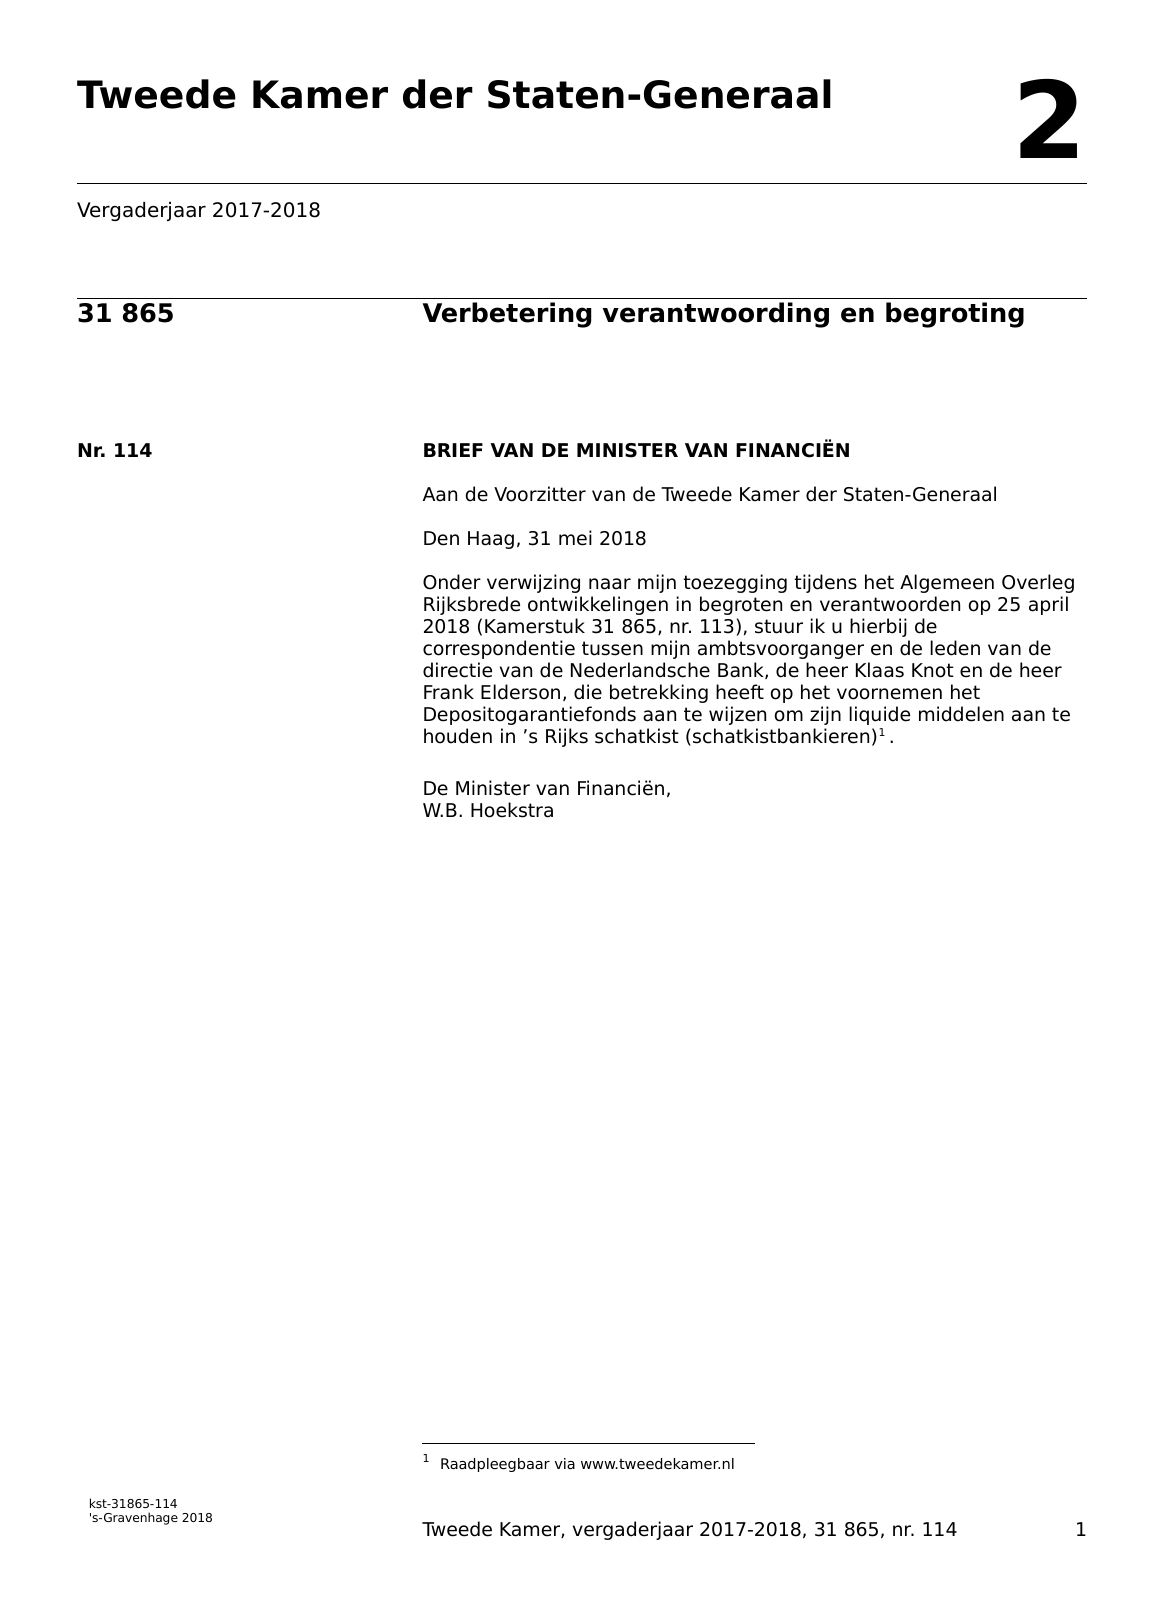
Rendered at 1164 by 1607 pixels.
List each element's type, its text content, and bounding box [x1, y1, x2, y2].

table_header Tweede Kamer der Staten-Generaal [77, 59, 886, 183]
subtitle 31 865 Verbetering verantwoording en begroting [77, 299, 1087, 329]
text Onder verwijzing naar mijn toezegging tijdens het Algemeen Overleg Rijksbrede ontwikkelingen in begroten en verantwoorden op 25 april 2018 (Kamerstuk 31 865, nr. 113), stuur ik u hierbij de correspondentie tussen mijn ambtsvoorganger en de leden van de directie van de Nederlandsche Bank, de heer Klaas Knot en de heer Frank Elderson, die betrekking heeft op het voornemen het Depositogarantiefonds aan te wijzen om zijn liquide middelen aan te houden in ’s Rijks schatkist (schatkistbankieren). [422, 572, 1087, 748]
subtitle Nr. 114 BRIEF VAN DE MINISTER VAN FINANCIËN [77, 440, 1087, 462]
text Raadpleegbaar via www.tweedekamer.nl [422, 1452, 1087, 1474]
text Aan de Voorzitter van de Tweede Kamer der Staten-Generaal [422, 484, 1087, 506]
text kst-31865-114 [88, 1497, 323, 1511]
table_header 2 [886, 59, 1087, 183]
text Den Haag, 31 mei 2018 [422, 528, 1087, 550]
table_cell Vergaderjaar 2017-2018 [77, 184, 1087, 298]
text De Minister van Financiën, W.B. Hoekstra [422, 778, 1087, 822]
text 's-Gravenhage 2018 [88, 1511, 323, 1525]
